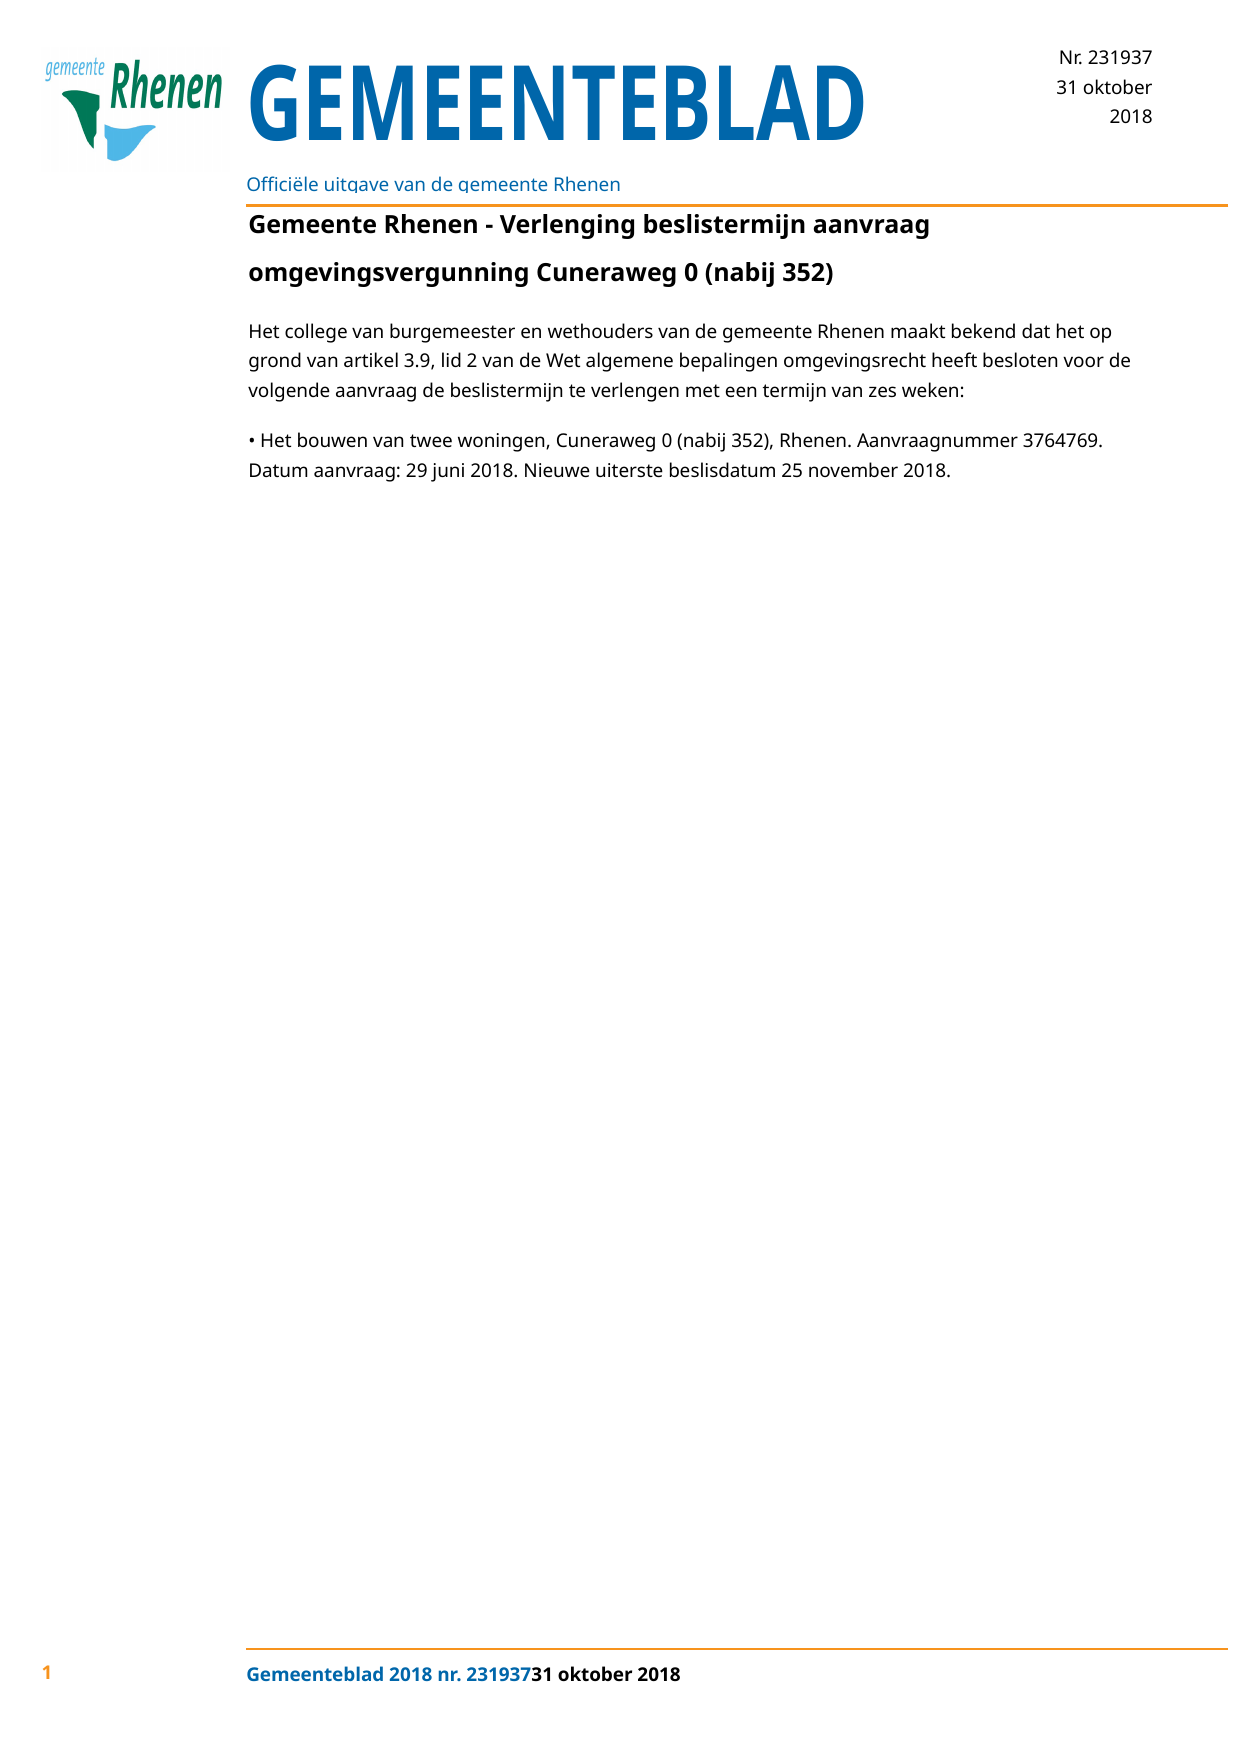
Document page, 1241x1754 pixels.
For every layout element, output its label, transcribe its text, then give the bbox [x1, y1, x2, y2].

text • Het bouwen van twee woningen, Cuneraweg 0 (nabij 352), Rhenen. Aanvraagnummer 3764769. Datum aanvraag: 29 juni 2018. Nieuwe uiterste beslisdatum 25 november 2018. [248, 427, 1152, 483]
picture [41, 47, 231, 172]
text Het college van burgemeester en wethouders van de gemeente Rhenen maakt bekend dat het op grond van artikel 3.9, lid 2 van de Wet algemene bepalingen omgevingsrecht heeft besloten voor de volgende aanvraag de beslistermijn te verlengen met een termijn van zes weken: [248, 318, 1152, 403]
text Gemeente Rhenen - Verlenging beslistermijn aanvraag omgevingsvergunning Cuneraweg 0 (nabij 352) [248, 207, 1152, 288]
